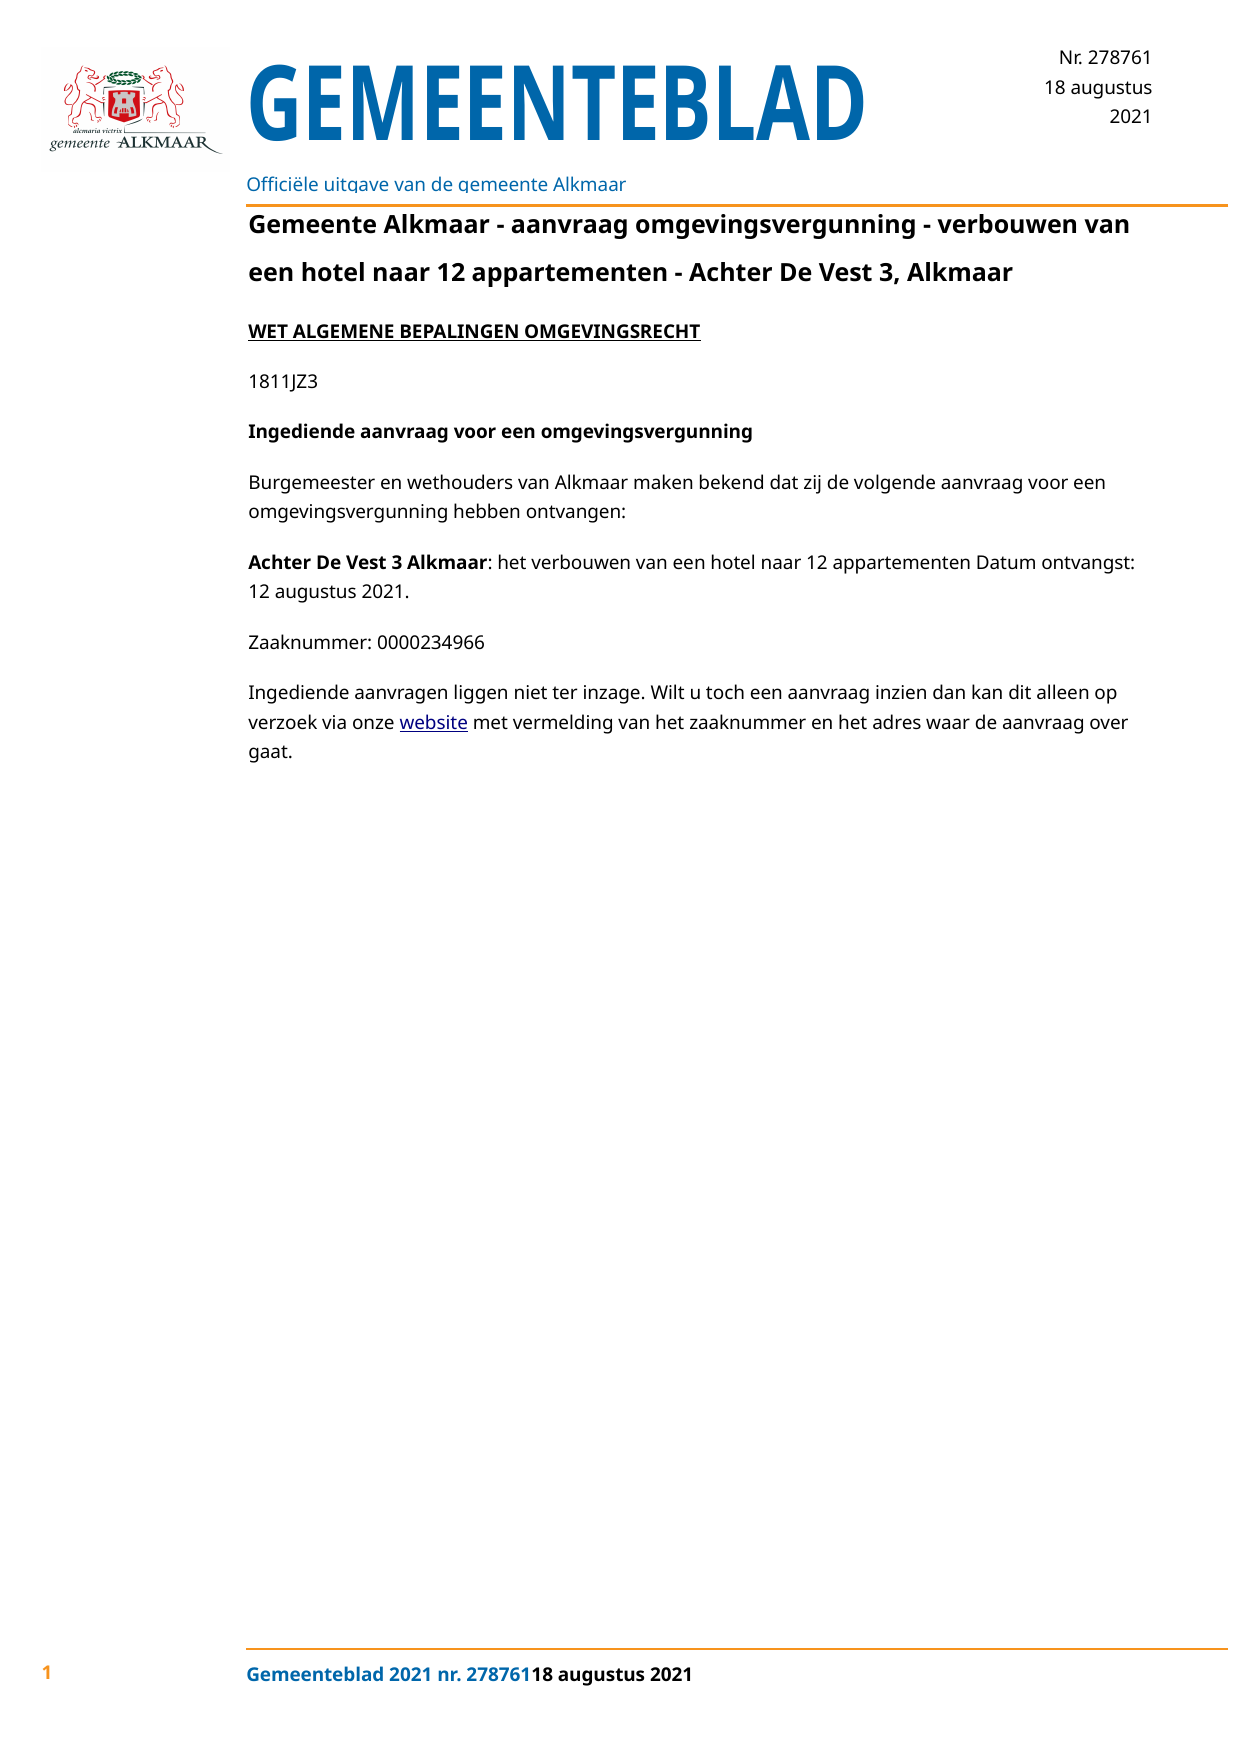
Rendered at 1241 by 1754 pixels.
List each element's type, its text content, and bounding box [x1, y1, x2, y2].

text Burgemeester en wethouders van Alkmaar maken bekend dat zij de volgende aanvraag voor een omgevingsvergunning hebben ontvangen: [248, 469, 1152, 524]
text WET ALGEMENE BEPALINGEN OMGEVINGSRECHT [248, 318, 1152, 344]
text Gemeente Alkmaar - aanvraag omgevingsvergunning - verbouwen van een hotel naar 12 appartementen - Achter De Vest 3, Alkmaar [248, 207, 1152, 288]
picture [41, 47, 231, 172]
text Achter De Vest 3 Alkmaar: het verbouwen van een hotel naar 12 appartementen Datum ontvangst: 12 augustus 2021. [248, 549, 1152, 604]
text 1811JZ3 [248, 368, 1152, 394]
text Ingediende aanvraag voor een omgevingsvergunning [248, 419, 1152, 444]
text Zaaknummer: 0000234966 [248, 629, 1152, 655]
text Ingediende aanvragen liggen niet ter inzage. Wilt u toch een aanvraag inzien dan kan dit alleen op verzoek via onze website met vermelding van het zaaknummer en het adres waar de aanvraag over gaat. [248, 679, 1152, 764]
